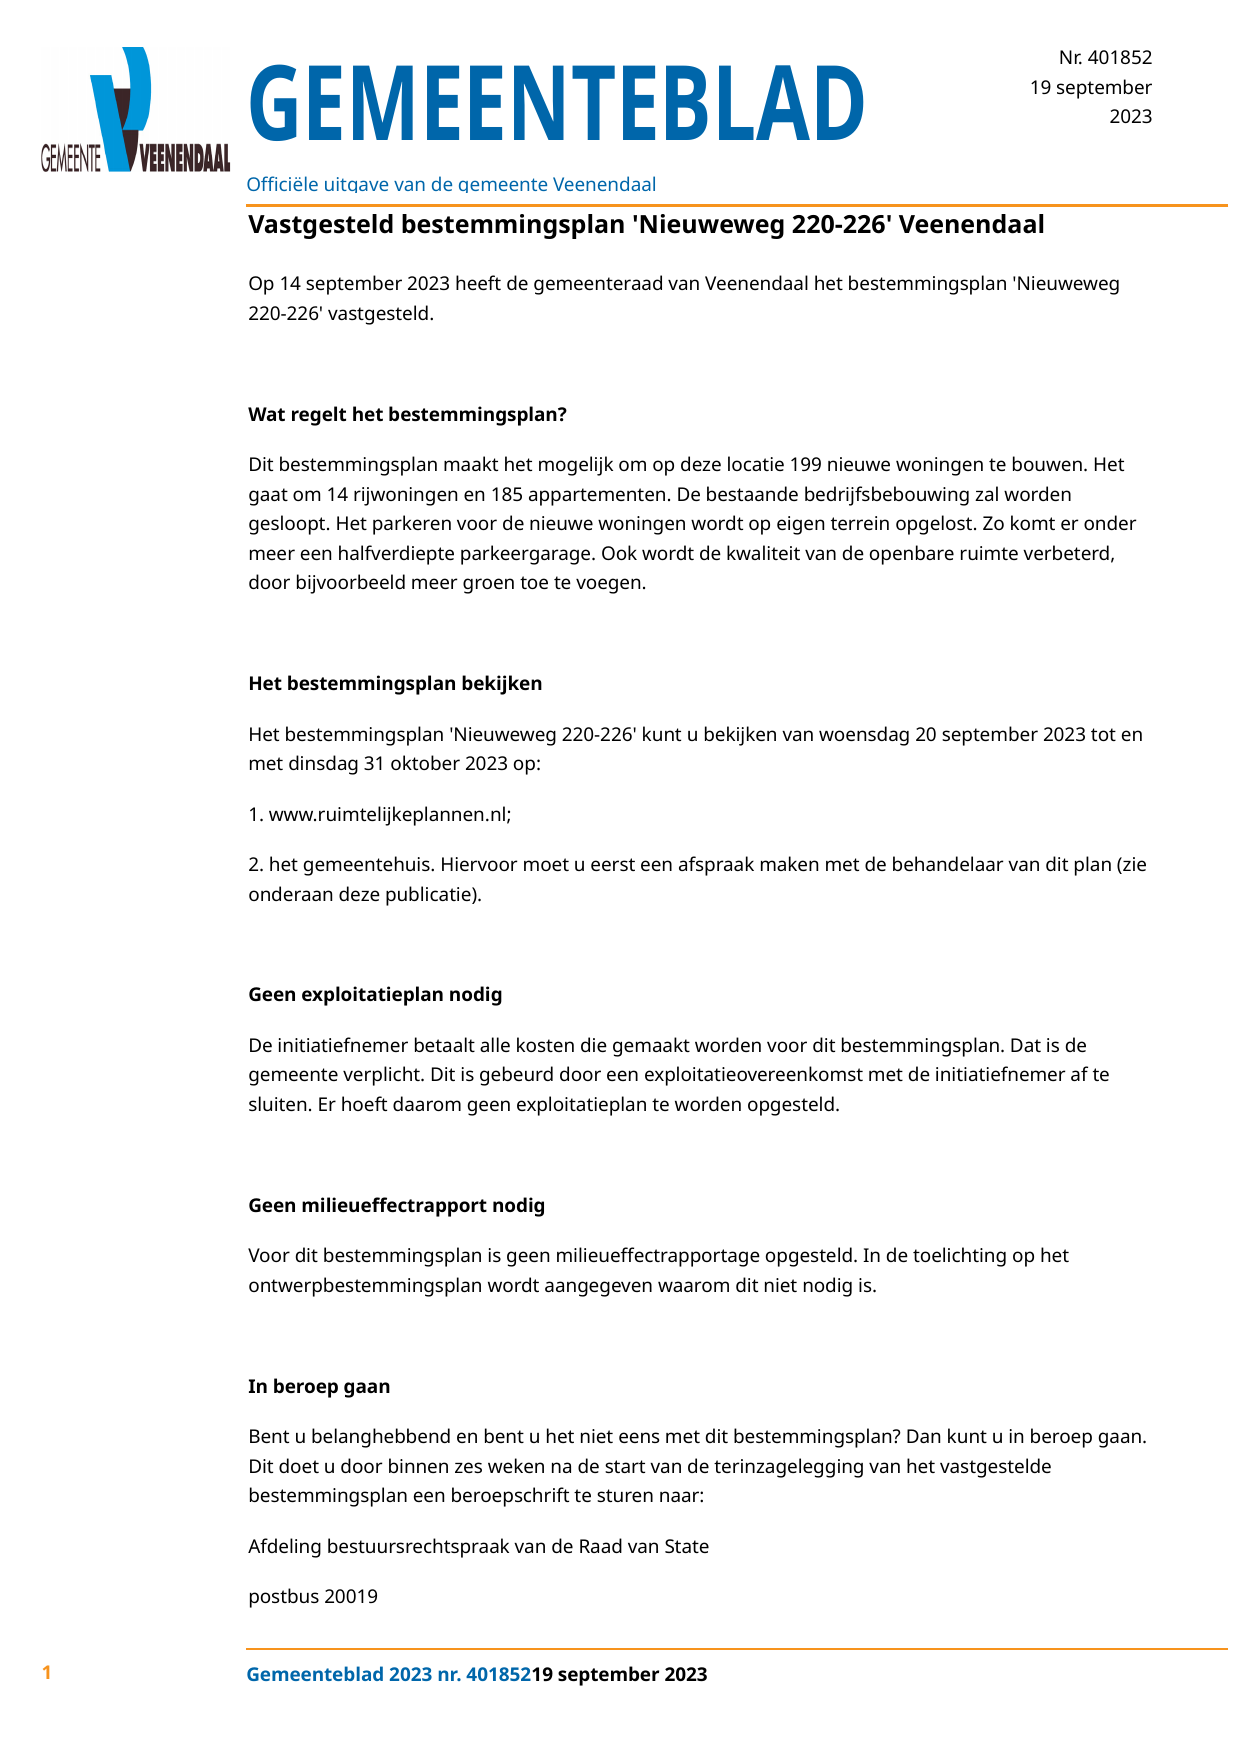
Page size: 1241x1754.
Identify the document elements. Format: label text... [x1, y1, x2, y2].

picture [123, 47, 231, 172]
text Het bestemmingsplan bekijken [248, 670, 1152, 696]
text De initiatiefnemer betaalt alle kosten die gemaakt worden voor dit bestemmingsplan. Dat is de gemeente verplicht. Dit is gebeurd door een exploitatieovereenkomst met de initiatiefnemer af te sluiten. Er hoeft daarom geen exploitatieplan te worden opgesteld. [248, 1032, 1152, 1117]
text Afdeling bestuursrechtspraak van de Raad van State [248, 1533, 1152, 1558]
text 2. het gemeentehuis. Hiervoor moet u eerst een afspraak maken met de behandelaar van dit plan (zie onderaan deze publicatie). [248, 851, 1152, 906]
text In beroep gaan [248, 1373, 1152, 1398]
text Voor dit bestemmingsplan is geen milieueffectrapportage opgesteld. In de toelichting op het ontwerpbestemmingsplan wordt aangegeven waarom dit niet nodig is. [248, 1242, 1152, 1298]
picture [41, 47, 130, 172]
text Het bestemmingsplan 'Nieuweweg 220-226' kunt u bekijken van woensdag 20 september 2023 tot en met dinsdag 31 oktober 2023 op: [248, 721, 1152, 776]
text Vastgesteld bestemmingsplan 'Nieuweweg 220-226' Veenendaal [248, 207, 1152, 241]
text Op 14 september 2023 heeft de gemeenteraad van Veenendaal het bestemmingsplan 'Nieuweweg 220-226' vastgesteld. [248, 270, 1152, 326]
text Dit bestemmingsplan maakt het mogelijk om op deze locatie 199 nieuwe woningen te bouwen. Het gaat om 14 rijwoningen en 185 appartementen. De bestaande bedrijfsbebouwing zal worden gesloopt. Het parkeren voor de nieuwe woningen wordt op eigen terrein opgelost. Zo komt er onder meer een halfverdiepte parkeergarage. Ook wordt de kwaliteit van de openbare ruimte verbeterd, door bijvoorbeeld meer groen toe te voegen. [248, 451, 1152, 595]
text Geen milieueffectrapport nodig [248, 1192, 1152, 1218]
text Bent u belanghebbend en bent u het niet eens met dit bestemmingsplan? Dan kunt u in beroep gaan. Dit doet u door binnen zes weken na de start van de terinzagelegging van het vastgestelde bestemmingsplan een beroepschrift te sturen naar: [248, 1423, 1152, 1508]
text postbus 20019 [248, 1583, 1152, 1609]
text Wat regelt het bestemmingsplan? [248, 401, 1152, 426]
text Geen exploitatieplan nodig [248, 982, 1152, 1007]
text 1. www.ruimtelijkeplannen.nl; [248, 801, 1152, 826]
